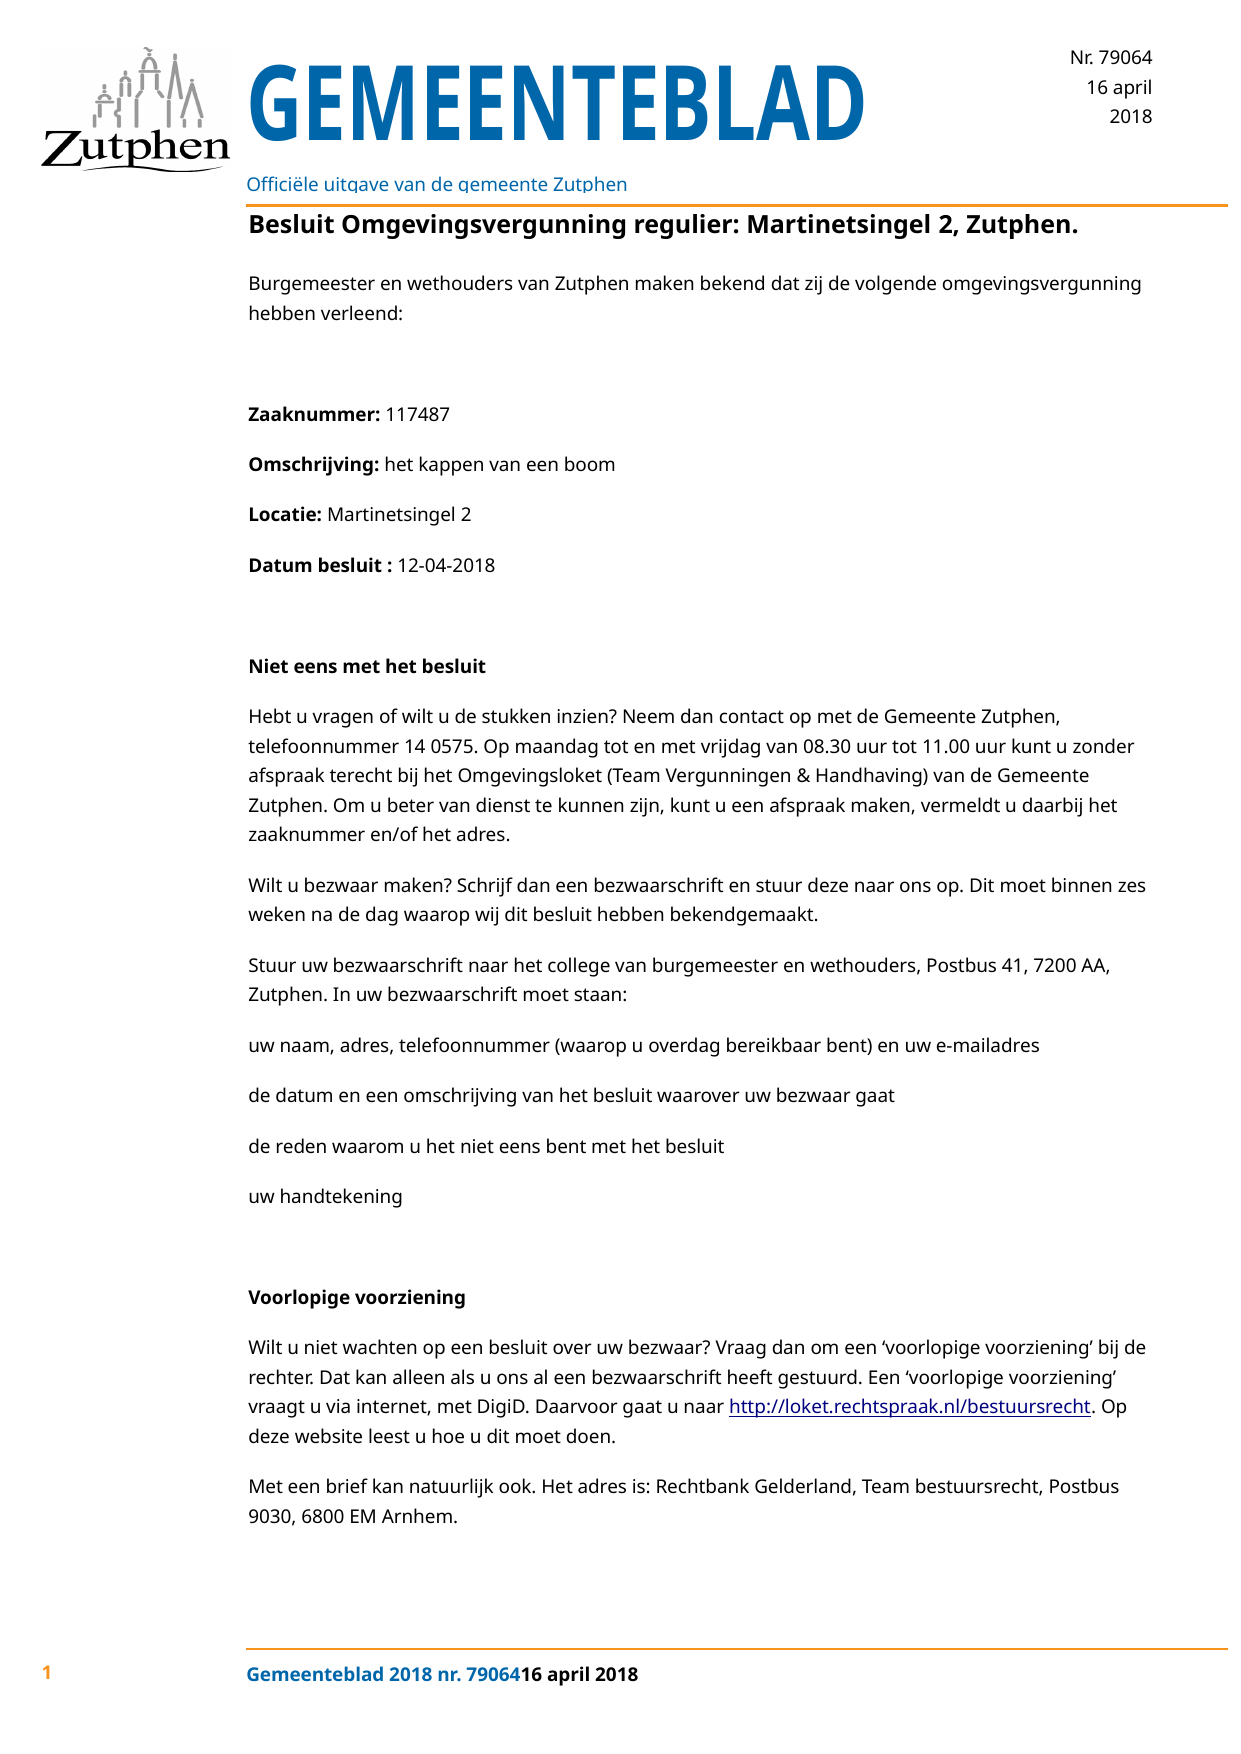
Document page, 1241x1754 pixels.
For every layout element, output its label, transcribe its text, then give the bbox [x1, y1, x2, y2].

text Hebt u vragen of wilt u de stukken inzien? Neem dan contact op met de Gemeente Zutphen, telefoonnummer 14 0575. Op maandag tot en met vrijdag van 08.30 uur tot 11.00 uur kunt u zonder afspraak terecht bij het Omgevingsloket (Team Vergunningen & Handhaving) van de Gemeente Zutphen. Om u beter van dienst te kunnen zijn, kunt u een afspraak maken, vermeldt u daarbij het zaaknummer en/of het adres. [248, 703, 1152, 847]
text de reden waarom u het niet eens bent met het besluit [248, 1133, 1152, 1158]
text Niet eens met het besluit [248, 653, 1152, 678]
text Omschrijving: het kappen van een boom [248, 451, 1152, 477]
text Stuur uw bezwaarschrift naar het college van burgemeester en wethouders, Postbus 41, 7200 AA, Zutphen. In uw bezwaarschrift moet staan: [248, 952, 1152, 1007]
picture [41, 47, 231, 172]
text Wilt u bezwaar maken? Schrijf dan een bezwaarschrift en stuur deze naar ons op. Dit moet binnen zes weken na de dag waarop wij dit besluit hebben bekendgemaakt. [248, 872, 1152, 927]
text Locatie: Martinetsingel 2 [248, 502, 1152, 527]
text Datum besluit : 12-04-2018 [248, 552, 1152, 578]
text Besluit Omgevingsvergunning regulier: Martinetsingel 2, Zutphen. [248, 207, 1152, 241]
text Burgemeester en wethouders van Zutphen maken bekend dat zij de volgende omgevingsvergunning hebben verleend: [248, 270, 1152, 326]
text Wilt u niet wachten op een besluit over uw bezwaar? Vraag dan om een ‘voorlopige voorziening’ bij de rechter. Dat kan alleen als u ons al een bezwaarschrift heeft gestuurd. Een ‘voorlopige voorziening’ vraagt u via internet, met DigiD. Daarvoor gaat u naar http://loket.rechtspraak.nl/bestuursrecht. Op deze website leest u hoe u dit moet doen. [248, 1334, 1152, 1449]
text de datum en een omschrijving van het besluit waarover uw bezwaar gaat [248, 1082, 1152, 1108]
text Zaaknummer: 117487 [248, 401, 1152, 426]
text uw handtekening [248, 1183, 1152, 1209]
text uw naam, adres, telefoonnummer (waarop u overdag bereikbaar bent) en uw e-mailadres [248, 1032, 1152, 1058]
text Met een brief kan natuurlijk ook. Het adres is: Rechtbank Gelderland, Team bestuursrecht, Postbus 9030, 6800 EM Arnhem. [248, 1474, 1152, 1529]
text Voorlopige voorziening [248, 1284, 1152, 1310]
